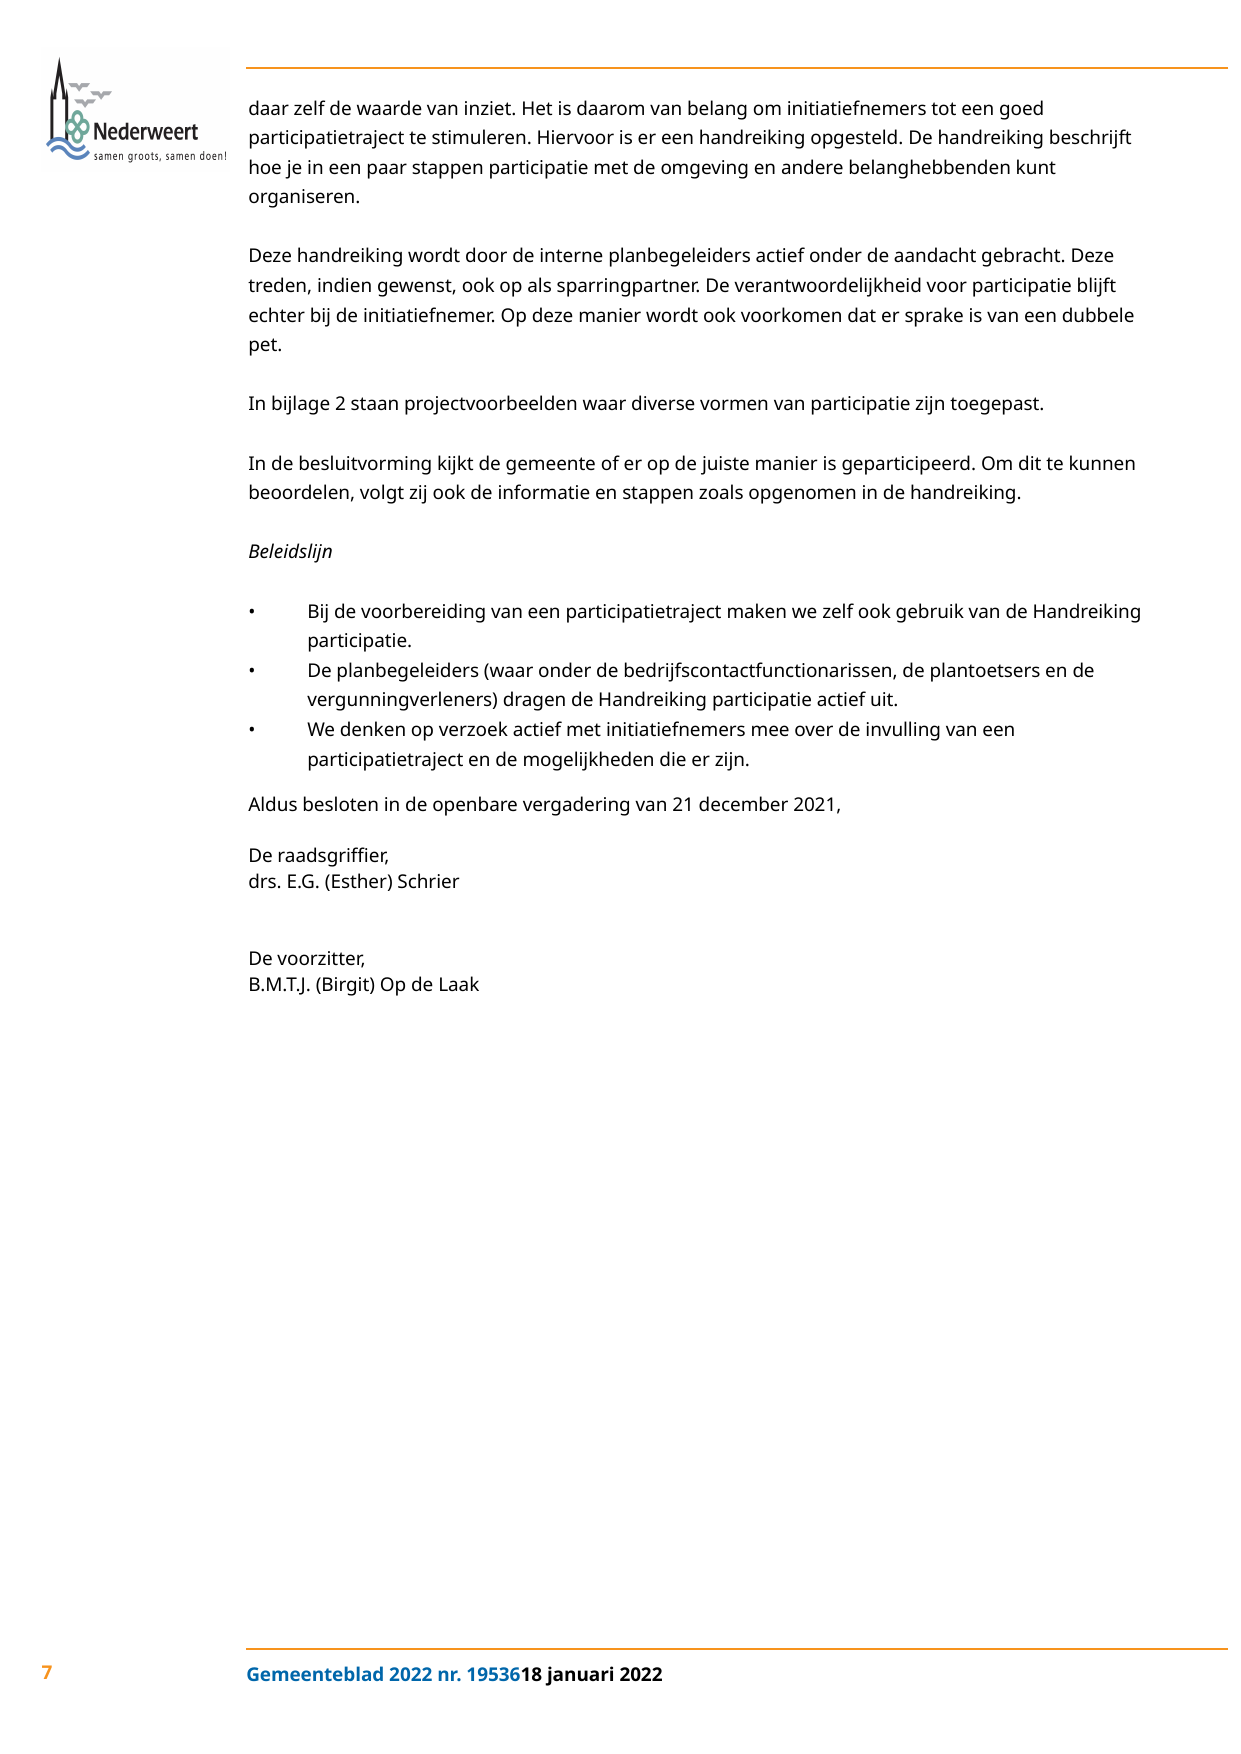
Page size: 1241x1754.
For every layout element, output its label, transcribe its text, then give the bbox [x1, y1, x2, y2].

text De voorzitter, [248, 945, 1152, 971]
text drs. E.G. (Esther) Schrier [248, 868, 1152, 894]
text Beleidslijn [248, 538, 1152, 564]
text In de besluitvorming kijkt de gemeente of er op de juiste manier is geparticipeerd. Om dit te kunnen beoordelen, volgt zij ook de informatie en stappen zoals opgenomen in de handreiking. [248, 450, 1152, 505]
text daar zelf de waarde van inziet. Het is daarom van belang om initiatiefnemers tot een goed participatietraject te stimuleren. Hiervoor is er een handreiking opgesteld. De handreiking beschrijft hoe je in een paar stappen participatie met de omgeving en andere belanghebbenden kunt organiseren. [248, 95, 1152, 209]
text Aldus besloten in de openbare vergadering van 21 december 2021, [248, 791, 1152, 816]
text In bijlage 2 staan projectvoorbeelden waar diverse vormen van participatie zijn toegepast. [248, 391, 1152, 416]
text De raadsgriffier, [248, 842, 1152, 868]
text Deze handreiking wordt door de interne planbegeleiders actief onder de aandacht gebracht. Deze treden, indien gewenst, ook op als sparringpartner. De verantwoordelijkheid voor participatie blijft echter bij de initiatiefnemer. Op deze manier wordt ook voorkomen dat er sprake is van een dubbele pet. [248, 243, 1152, 357]
text B.M.T.J. (Birgit) Op de Laak [248, 971, 1152, 997]
picture [41, 47, 231, 172]
table_header Bij de voorbereiding van een participatietraject maken we zelf ook gebruik van de Handreiking participatie. De planbegeleiders (waar onder de bedrijfscontactfunctionarissen, de plantoetsers en de vergunningverleners) dragen de Handreiking participatie actief uit. We denken op verzoek actief met initiatiefnemers mee over de invulling van een participatietraject en de mogelijkheden die er zijn. [248, 598, 1152, 771]
